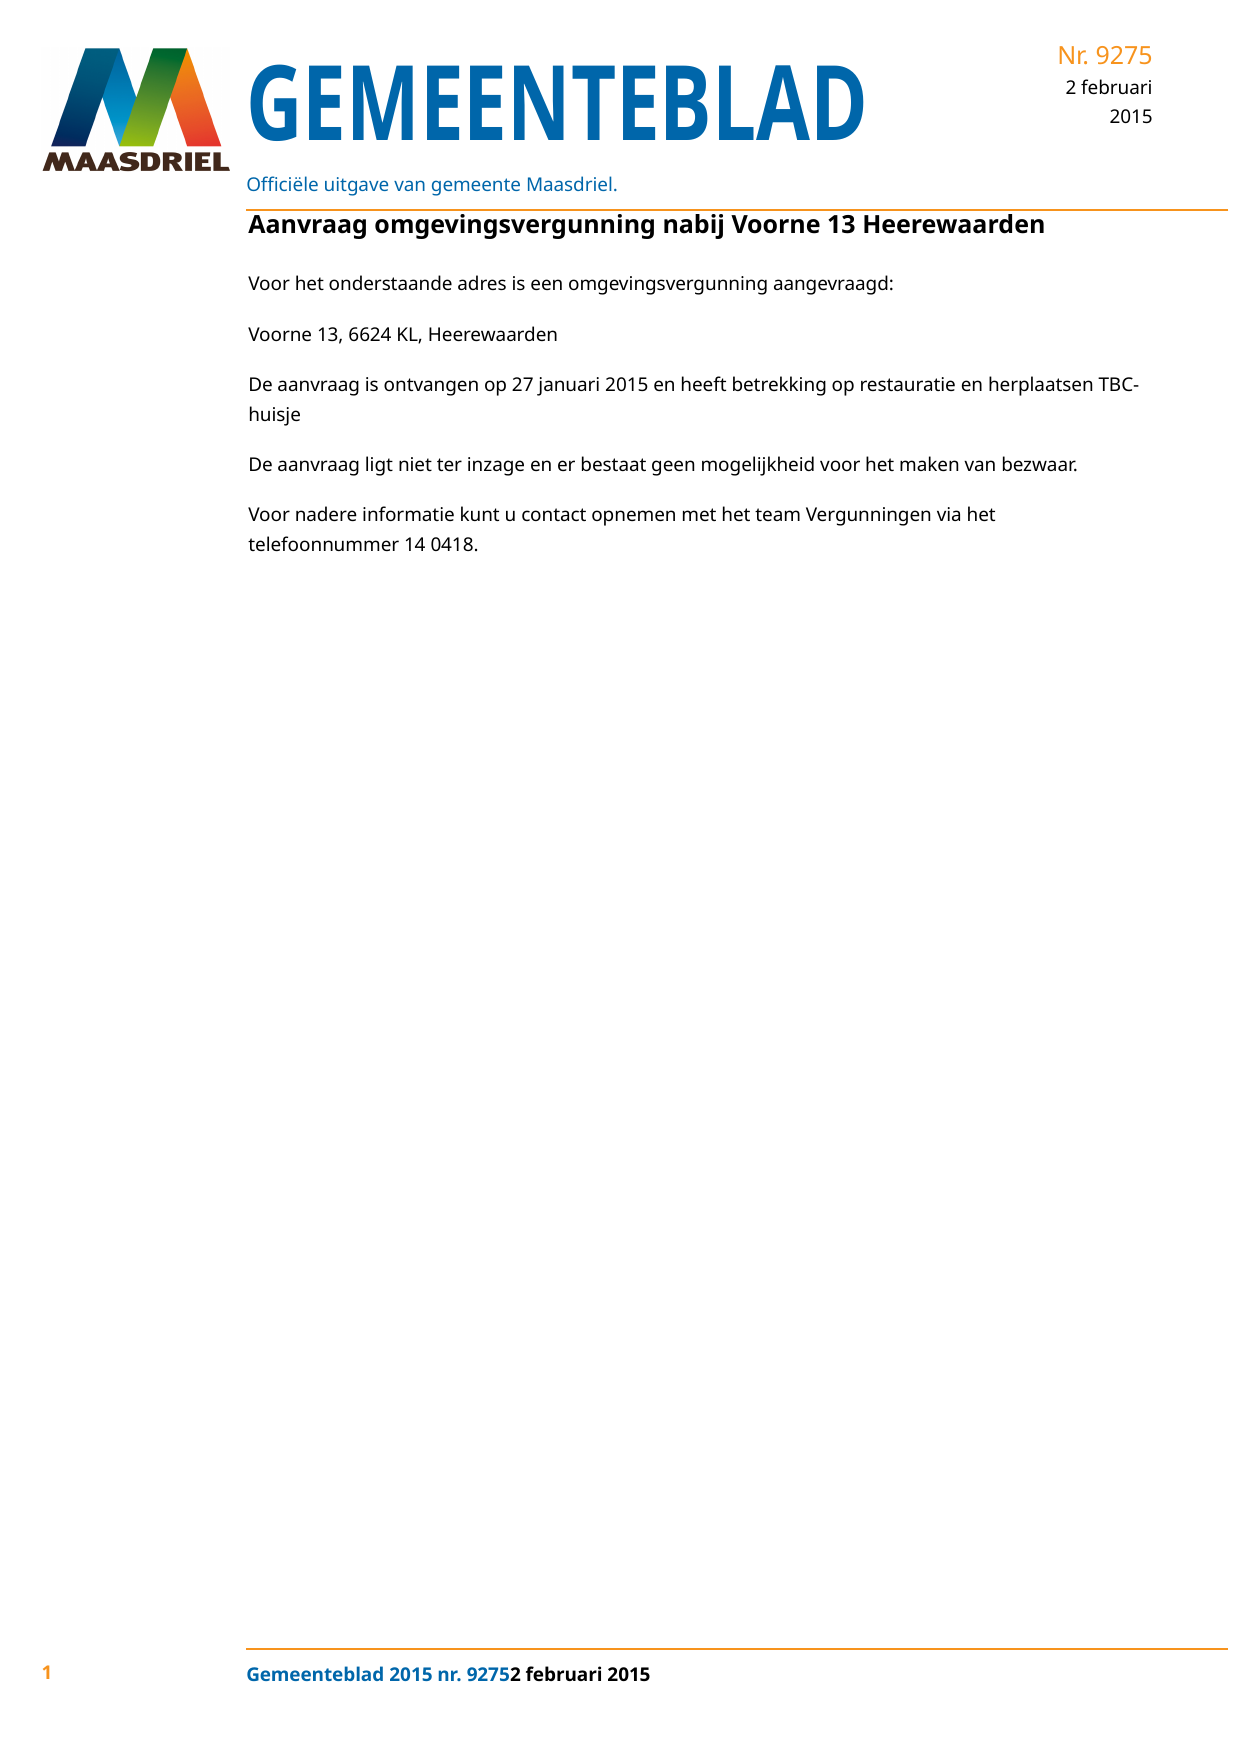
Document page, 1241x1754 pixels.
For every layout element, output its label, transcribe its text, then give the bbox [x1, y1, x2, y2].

text De aanvraag is ontvangen op 27 januari 2015 en heeft betrekking op restauratie en herplaatsen TBC-huisje [248, 371, 1152, 426]
text Voorne 13, 6624 KL, Heerewaarden [248, 321, 1152, 346]
text Voor nadere informatie kunt u contact opnemen met het team Vergunningen via het telefoonnummer 14 0418. [248, 502, 1152, 557]
text Aanvraag omgevingsvergunning nabij Voorne 13 Heerewaarden [248, 211, 1152, 241]
text De aanvraag ligt niet ter inzage en er bestaat geen mogelijkheid voor het maken van bezwaar. [248, 451, 1152, 477]
text Voor het onderstaande adres is een omgevingsvergunning aangevraagd: [248, 270, 1152, 296]
picture [41, 47, 231, 172]
